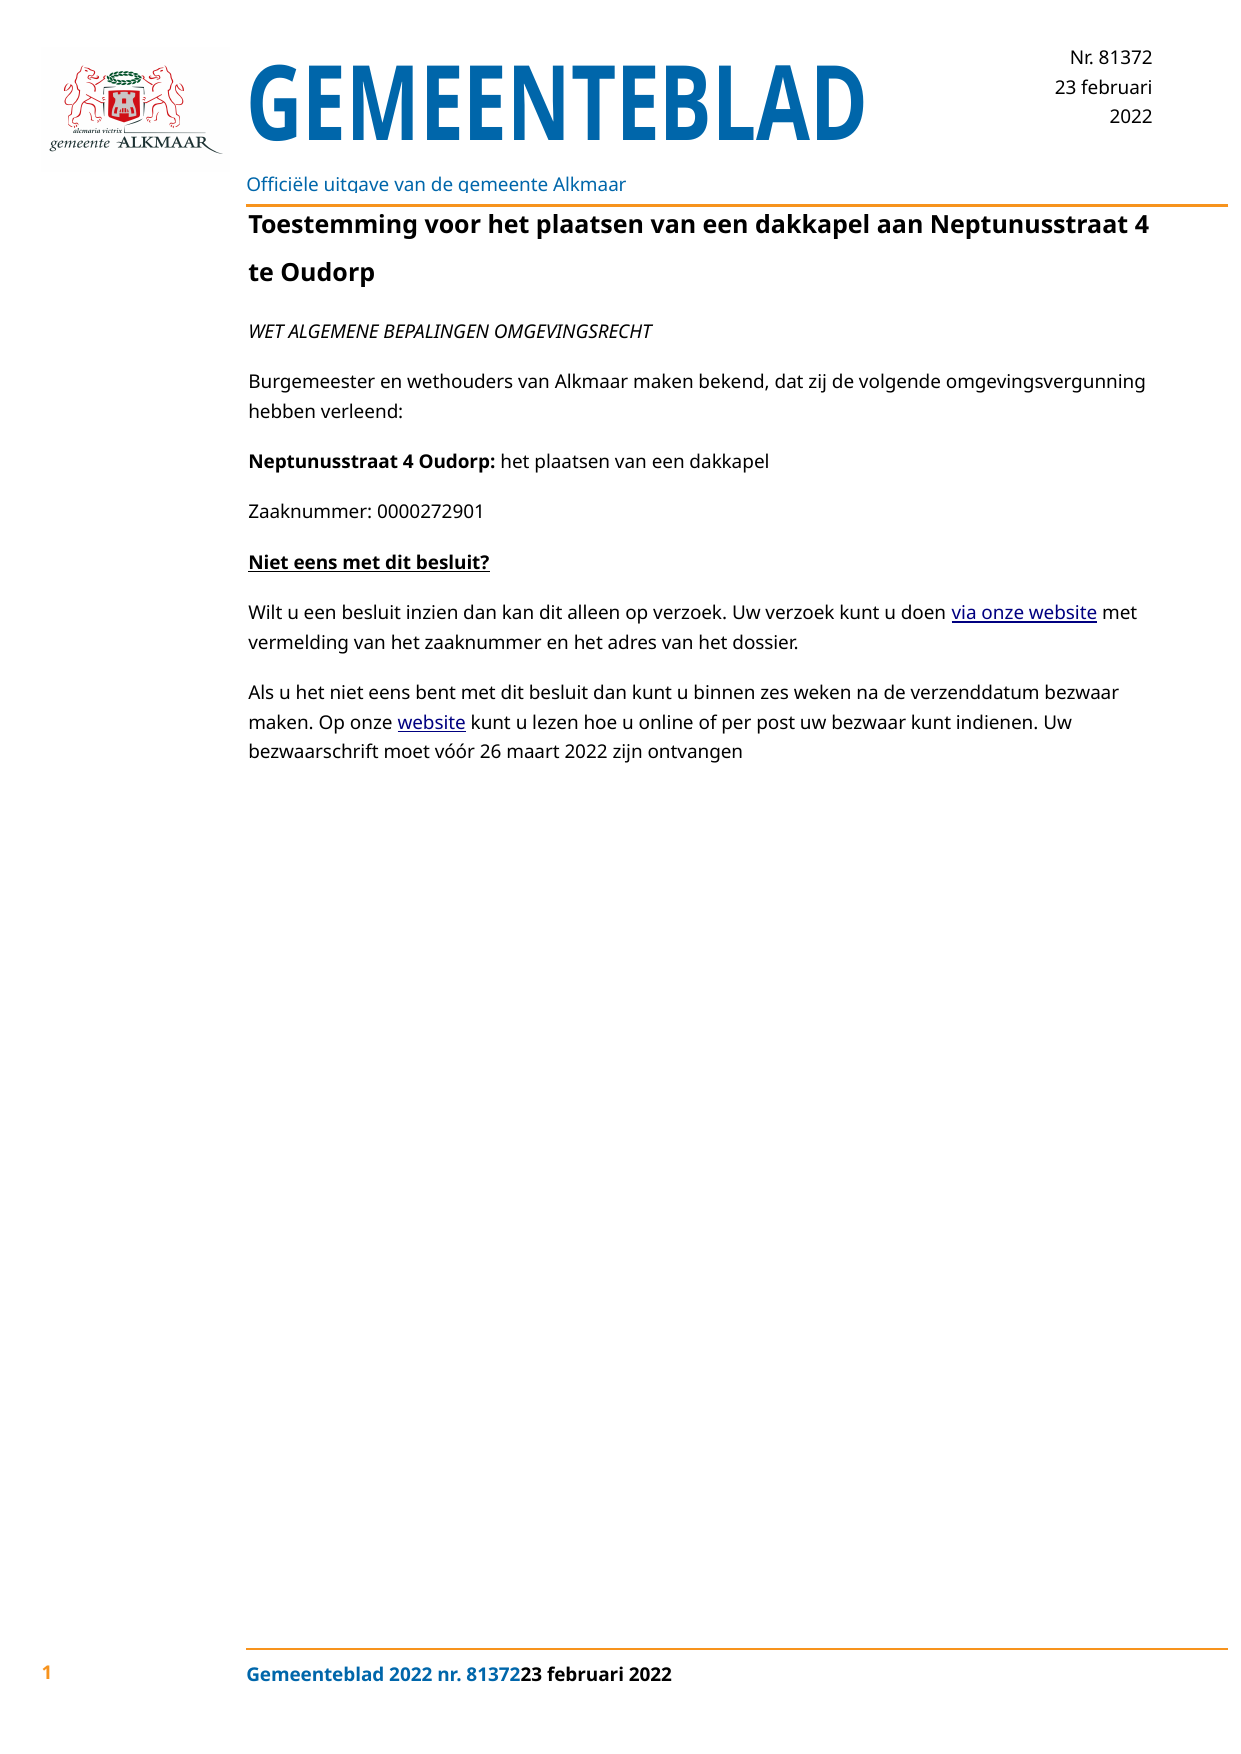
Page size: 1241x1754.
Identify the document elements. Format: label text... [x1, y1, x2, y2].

text Burgemeester en wethouders van Alkmaar maken bekend, dat zij de volgende omgevingsvergunning hebben verleend: [248, 368, 1152, 424]
text Neptunusstraat 4 Oudorp: het plaatsen van een dakkapel [248, 448, 1152, 474]
text Als u het niet eens bent met dit besluit dan kunt u binnen zes weken na de verzenddatum bezwaar maken. Op onze website kunt u lezen hoe u online of per post uw bezwaar kunt indienen. Uw bezwaarschrift moet vóór 26 maart 2022 zijn ontvangen [248, 679, 1152, 764]
picture [41, 47, 231, 172]
text Wilt u een besluit inzien dan kan dit alleen op verzoek. Uw verzoek kunt u doen via onze website met vermelding van het zaaknummer en het adres van het dossier. [248, 599, 1152, 655]
text Zaaknummer: 0000272901 [248, 499, 1152, 524]
text Niet eens met dit besluit? [248, 549, 1152, 575]
text WET ALGEMENE BEPALINGEN OMGEVINGSRECHT [248, 318, 1152, 344]
text Toestemming voor het plaatsen van een dakkapel aan Neptunusstraat 4 te Oudorp [248, 207, 1152, 288]
